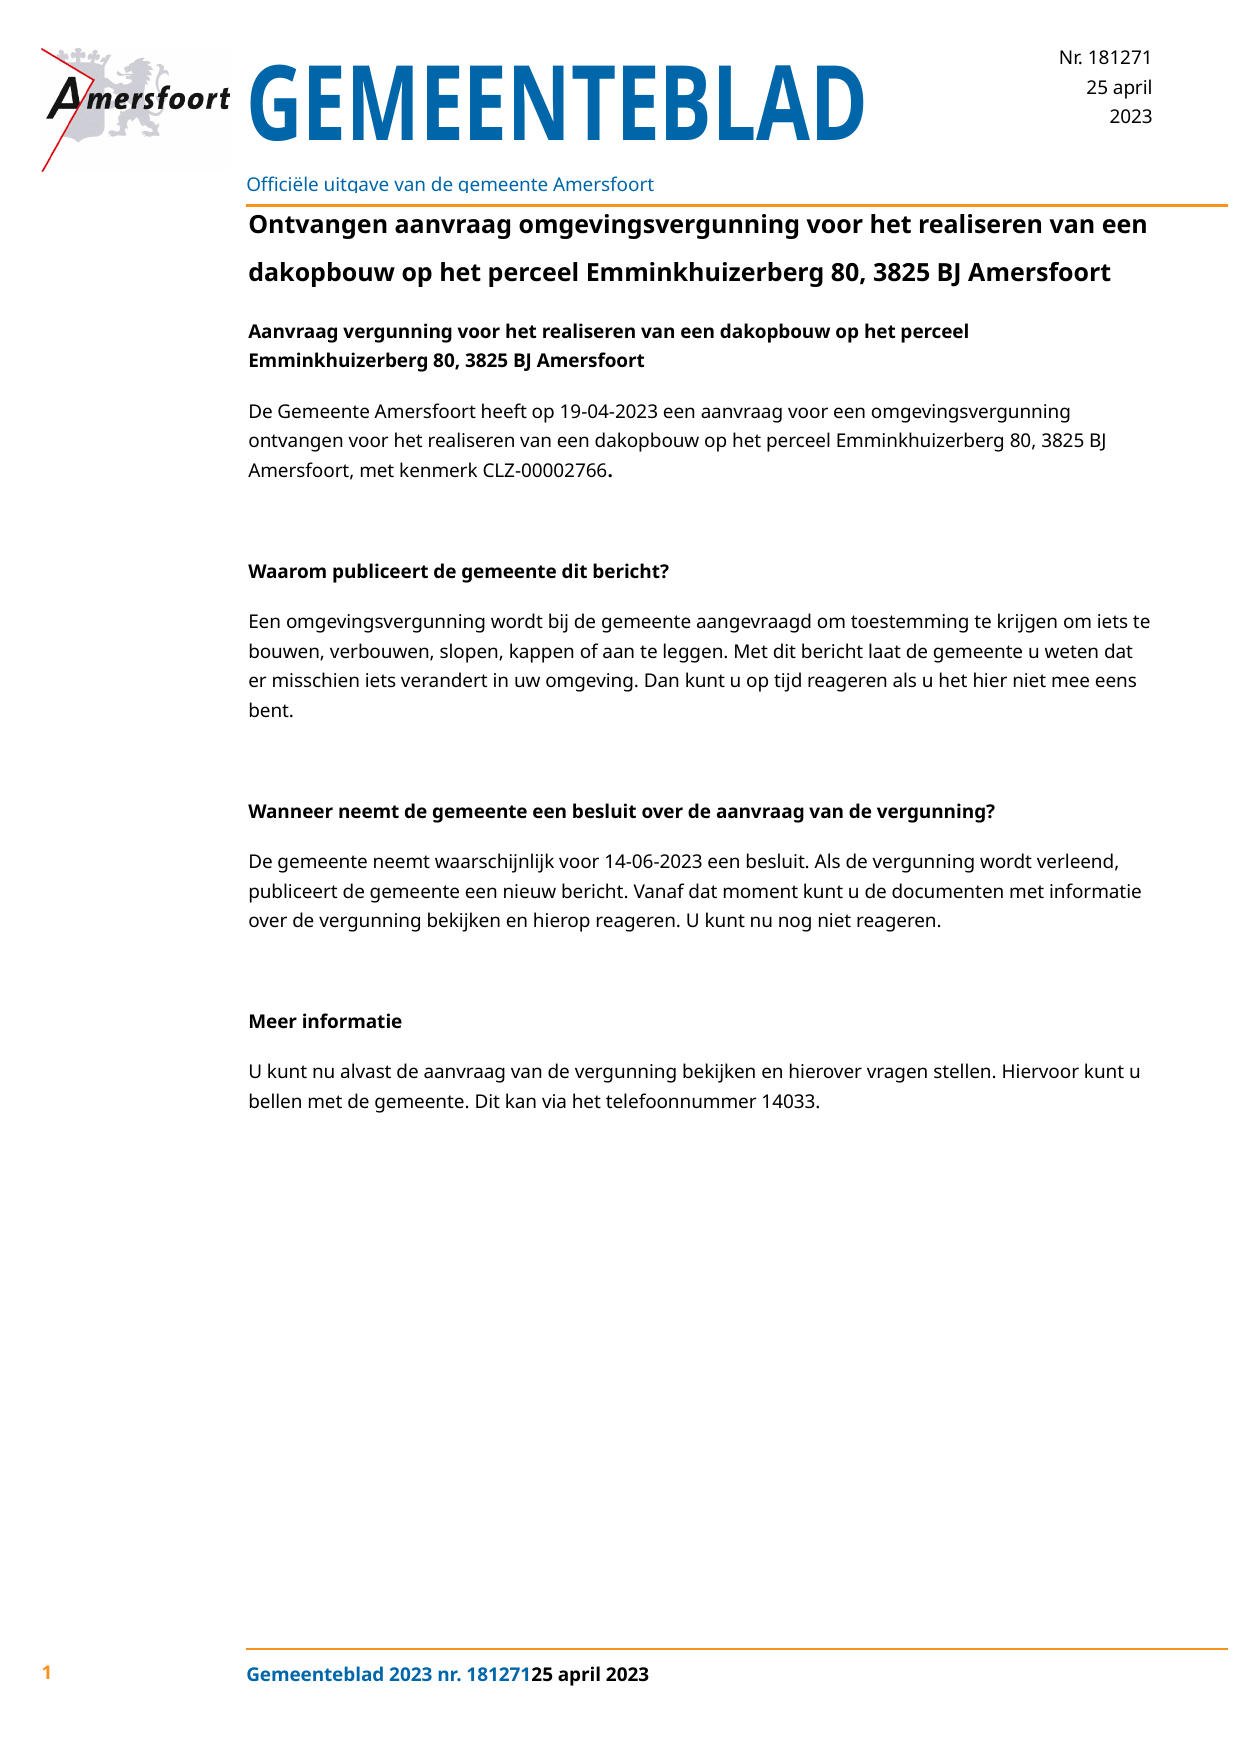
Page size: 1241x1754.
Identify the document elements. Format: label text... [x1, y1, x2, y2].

picture [41, 47, 231, 172]
text Wanneer neemt de gemeente een besluit over de aanvraag van de vergunning? [248, 798, 1152, 824]
text Waarom publiceert de gemeente dit bericht? [248, 558, 1152, 584]
text Een omgevingsvergunning wordt bij de gemeente aangevraagd om toestemming te krijgen om iets te bouwen, verbouwen, slopen, kappen of aan te leggen. Met dit bericht laat de gemeente u weten dat er misschien iets verandert in uw omgeving. Dan kunt u op tijd reageren als u het hier niet mee eens bent. [248, 608, 1152, 723]
text Meer informatie [248, 1008, 1152, 1034]
text U kunt nu alvast de aanvraag van de vergunning bekijken en hierover vragen stellen. Hiervoor kunt u bellen met de gemeente. Dit kan via het telefoonnummer 14033. [248, 1059, 1152, 1114]
text Aanvraag vergunning voor het realiseren van een dakopbouw op het perceel Emminkhuizerberg 80, 3825 BJ Amersfoort [248, 318, 1152, 373]
text Ontvangen aanvraag omgevingsvergunning voor het realiseren van een dakopbouw op het perceel Emminkhuizerberg 80, 3825 BJ Amersfoort [248, 207, 1152, 288]
text De gemeente neemt waarschijnlijk voor 14-06-2023 een besluit. Als de vergunning wordt verleend, publiceert de gemeente een nieuw bericht. Vanaf dat moment kunt u de documenten met informatie over de vergunning bekijken en hierop reageren. U kunt nu nog niet reageren. [248, 848, 1152, 933]
text De Gemeente Amersfoort heeft op 19-04-2023 een aanvraag voor een omgevingsvergunning ontvangen voor het realiseren van een dakopbouw op het perceel Emminkhuizerberg 80, 3825 BJ Amersfoort, met kenmerk CLZ-00002766. [248, 398, 1152, 483]
